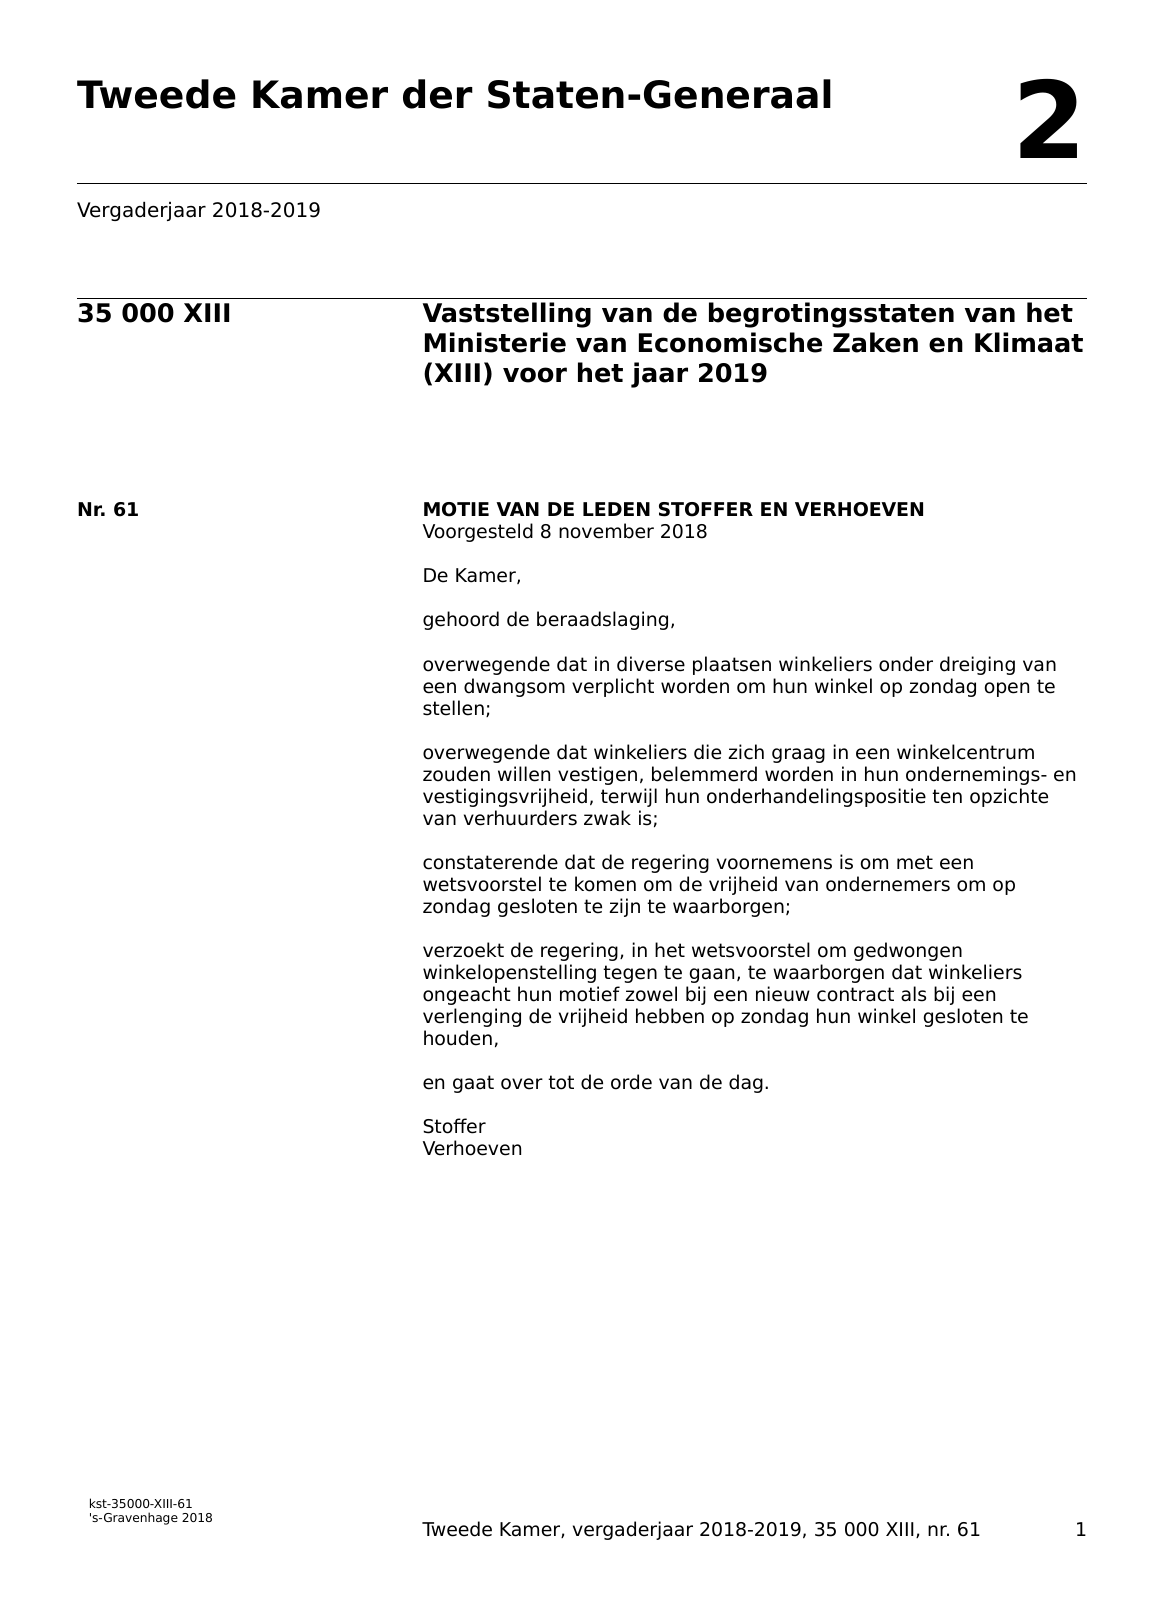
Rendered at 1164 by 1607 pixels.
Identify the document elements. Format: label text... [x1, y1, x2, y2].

text Verhoeven [422, 1138, 1087, 1160]
text kst-35000-XIII-61 [88, 1497, 323, 1511]
text en gaat over tot de orde van de dag. [422, 1072, 1087, 1094]
text overwegende dat in diverse plaatsen winkeliers onder dreiging van een dwangsom verplicht worden om hun winkel op zondag open te stellen; [422, 653, 1087, 719]
table_header 2 [886, 59, 1087, 183]
subtitle 35 000 XIII Vaststelling van de begrotingsstaten van het Ministerie van Economische Zaken en Klimaat (XIII) voor het jaar 2019 [77, 299, 1087, 388]
text verzoekt de regering, in het wetsvoorstel om gedwongen winkelopenstelling tegen te gaan, te waarborgen dat winkeliers ongeacht hun motief zowel bij een nieuw contract als bij een verlenging de vrijheid hebben op zondag hun winkel gesloten te houden, [422, 940, 1087, 1050]
table_cell Vergaderjaar 2018-2019 [77, 184, 1087, 298]
text constaterende dat de regering voornemens is om met een wetsvoorstel te komen om de vrijheid van ondernemers om op zondag gesloten te zijn te waarborgen; [422, 852, 1087, 918]
text gehoord de beraadslaging, [422, 609, 1087, 631]
text De Kamer, [422, 565, 1087, 587]
subtitle Nr. 61 MOTIE VAN DE LEDEN STOFFER EN VERHOEVEN [77, 499, 1087, 521]
text Stoffer [422, 1116, 1087, 1138]
table_header Tweede Kamer der Staten-Generaal [77, 59, 886, 183]
text Voorgesteld 8 november 2018 [422, 521, 1087, 543]
text 's-Gravenhage 2018 [88, 1511, 323, 1525]
text overwegende dat winkeliers die zich graag in een winkelcentrum zouden willen vestigen, belemmerd worden in hun ondernemings- en vestigingsvrijheid, terwijl hun onderhandelingspositie ten opzichte van verhuurders zwak is; [422, 742, 1087, 829]
